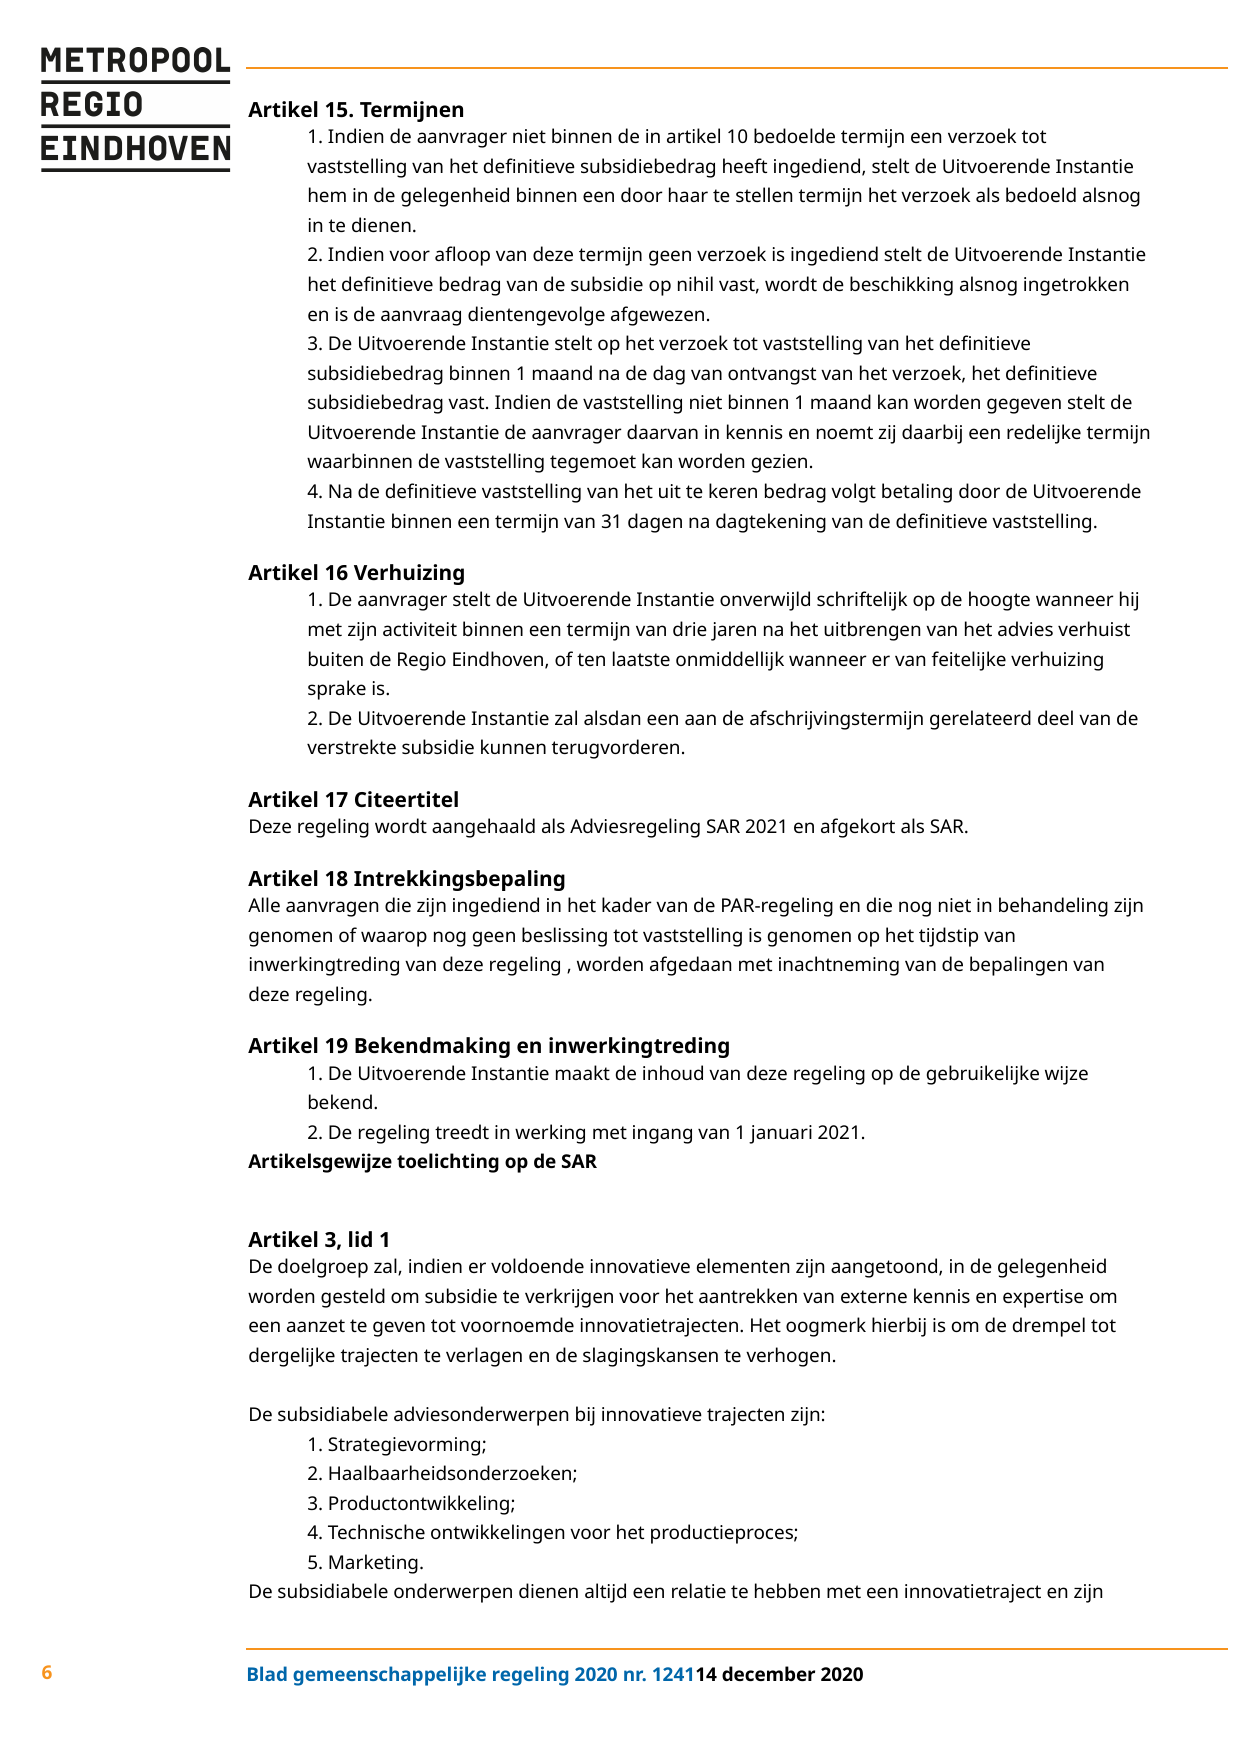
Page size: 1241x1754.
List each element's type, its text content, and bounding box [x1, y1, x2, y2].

list 1. De aanvrager stelt de Uitvoerende Instantie onverwijld schriftelijk op de hoogte wanneer hij met zijn activiteit binnen een termijn van drie jaren na het uitbrengen van het advies verhuist buiten de Regio Eindhoven, of ten laatste onmiddellijk wanneer er van feitelijke verhuizing sprake is. [248, 587, 1152, 701]
picture [41, 47, 231, 172]
list 1. De Uitvoerende Instantie maakt de inhoud van deze regeling op de gebruikelijke wijze bekend. [248, 1060, 1152, 1115]
list 3. Productontwikkeling; [248, 1490, 1152, 1516]
list 3. De Uitvoerende Instantie stelt op het verzoek tot vaststelling van het definitieve subsidiebedrag binnen 1 maand na de dag van ontvangst van het verzoek, het definitieve subsidiebedrag vast. Indien de vaststelling niet binnen 1 maand kan worden gegeven stelt de Uitvoerende Instantie de aanvrager daarvan in kennis en noemt zij daarbij een redelijke termijn waarbinnen de vaststelling tegemoet kan worden gezien. [248, 330, 1152, 474]
text Artikel 15. Termijnen [248, 95, 1152, 123]
text De subsidiabele adviesonderwerpen bij innovatieve trajecten zijn: [248, 1401, 1152, 1427]
list 2. De Uitvoerende Instantie zal alsdan een aan de afschrijvingstermijn gerelateerd deel van de verstrekte subsidie kunnen terugvorderen. [248, 705, 1152, 760]
text Artikel 19 Bekendmaking en inwerkingtreding [248, 1031, 1152, 1060]
text Deze regeling wordt aangehaald als Adviesregeling SAR 2021 en afgekort als SAR. [248, 813, 1152, 839]
text De subsidiabele onderwerpen dienen altijd een relatie te hebben met een innovatietraject en zijn [248, 1579, 1152, 1604]
list 1. Indien de aanvrager niet binnen de in artikel 10 bedoelde termijn een verzoek tot vaststelling van het definitieve subsidiebedrag heeft ingediend, stelt de Uitvoerende Instantie hem in de gelegenheid binnen een door haar te stellen termijn het verzoek als bedoeld alsnog in te dienen. [248, 123, 1152, 238]
list 2. Haalbaarheidsonderzoeken; [248, 1460, 1152, 1486]
text Artikelsgewijze toelichting op de SAR [248, 1149, 1152, 1174]
text Alle aanvragen die zijn ingediend in het kader van de PAR-regeling en die nog niet in behandeling zijn genomen of waarop nog geen beslissing tot vaststelling is genomen op het tijdstip van inwerkingtreding van deze regeling , worden afgedaan met inachtneming van de bepalingen van deze regeling. [248, 892, 1152, 1007]
list 4. Technische ontwikkelingen voor het productieproces; [248, 1519, 1152, 1545]
text Artikel 16 Verhuizing [248, 558, 1152, 587]
list 4. Na de definitieve vaststelling van het uit te keren bedrag volgt betaling door de Uitvoerende Instantie binnen een termijn van 31 dagen na dagtekening van de definitieve vaststelling. [248, 478, 1152, 533]
list 5. Marketing. [248, 1549, 1152, 1575]
text Artikel 3, lid 1 [248, 1225, 1152, 1253]
text Artikel 17 Citeertitel [248, 785, 1152, 813]
list 2. Indien voor afloop van deze termijn geen verzoek is ingediend stelt de Uitvoerende Instantie het definitieve bedrag van de subsidie op nihil vast, wordt de beschikking alsnog ingetrokken en is de aanvraag dientengevolge afgewezen. [248, 242, 1152, 326]
list 2. De regeling treedt in werking met ingang van 1 januari 2021. [248, 1119, 1152, 1145]
text Artikel 18 Intrekkingsbepaling [248, 864, 1152, 892]
text De doelgroep zal, indien er voldoende innovatieve elementen zijn aangetoond, in de gelegenheid worden gesteld om subsidie te verkrijgen voor het aantrekken van externe kennis en expertise om een aanzet te geven tot voornoemde innovatietrajecten. Het oogmerk hierbij is om de drempel tot dergelijke trajecten te verlagen en de slagingskansen te verhogen. [248, 1253, 1152, 1368]
list 1. Strategievorming; [248, 1431, 1152, 1456]
